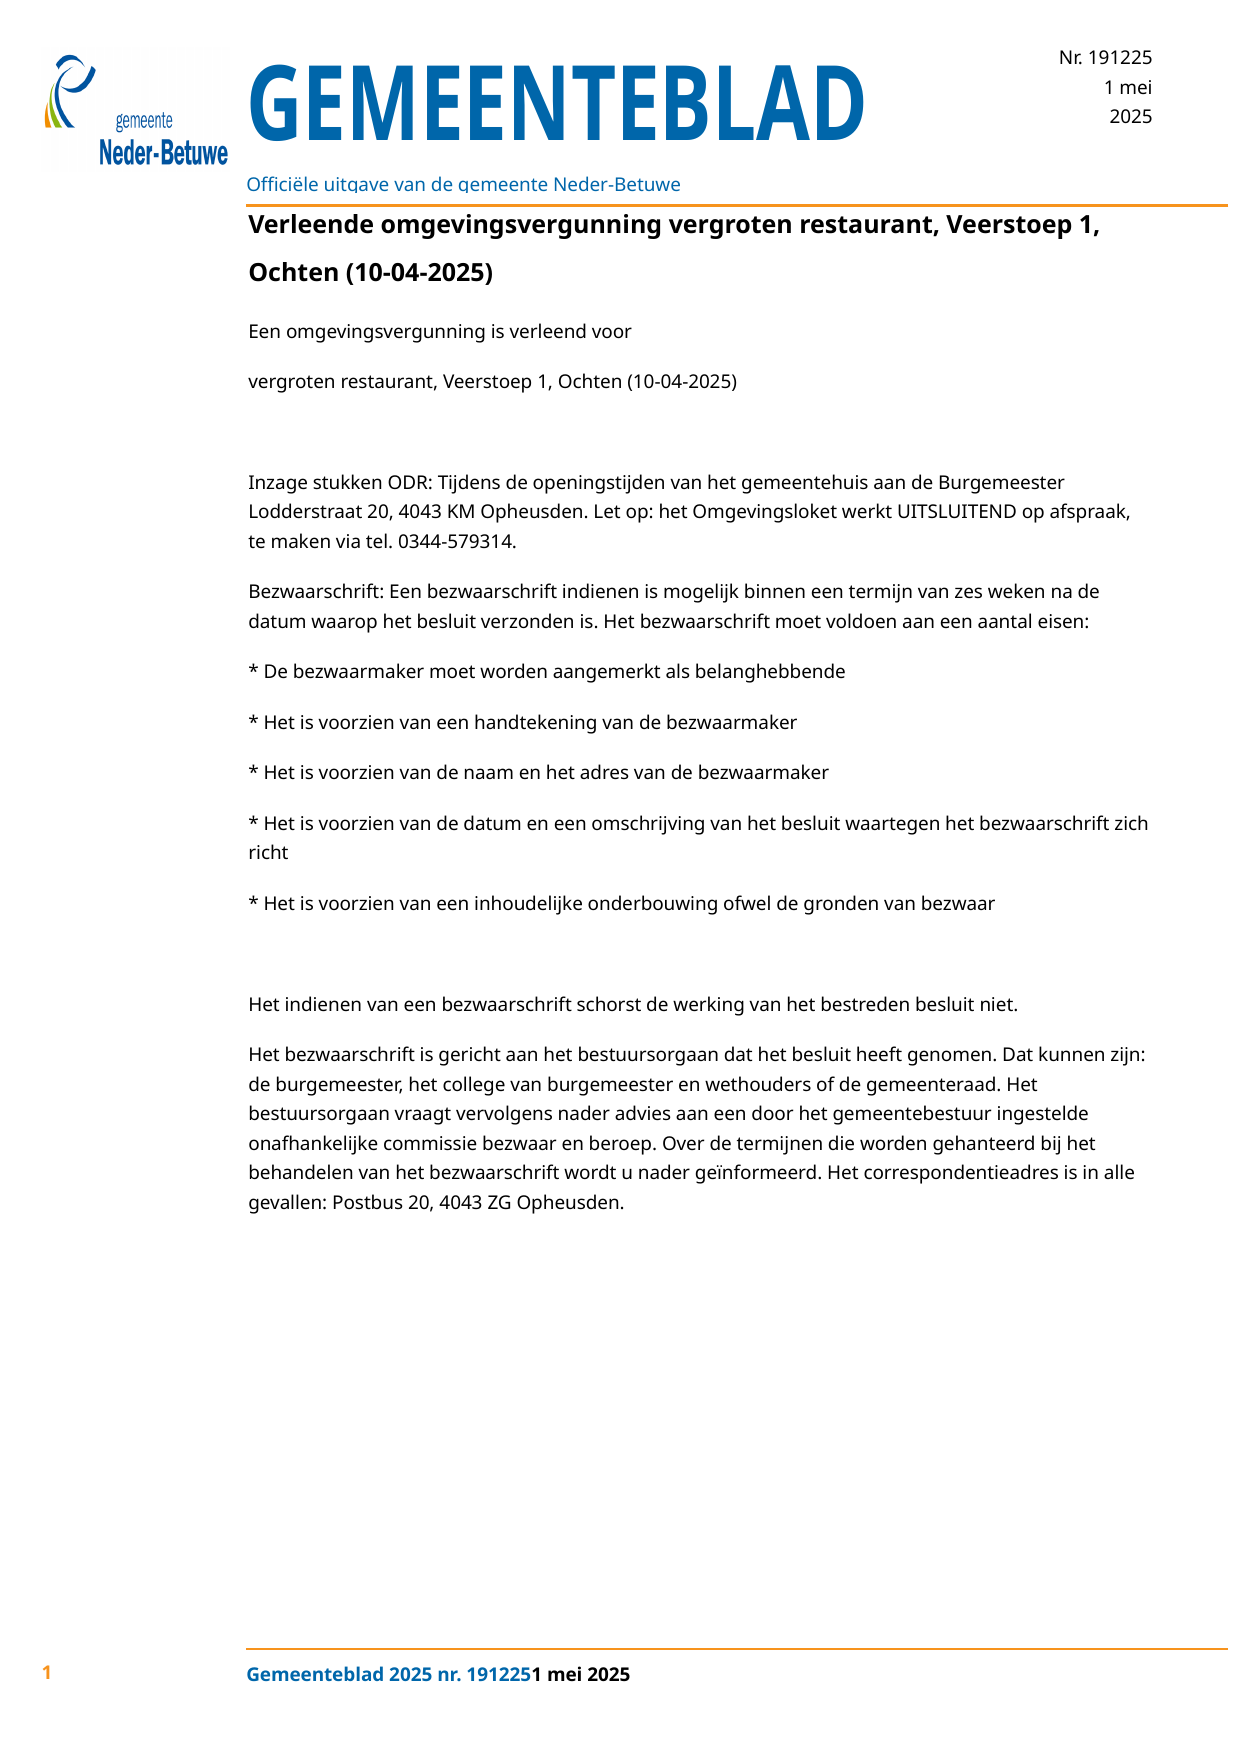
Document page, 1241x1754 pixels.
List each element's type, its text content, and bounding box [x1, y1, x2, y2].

text Het indienen van een bezwaarschrift schorst de werking van het bestreden besluit niet. [248, 991, 1152, 1017]
text * Het is voorzien van de datum en een omschrijving van het besluit waartegen het bezwaarschrift zich richt [248, 810, 1152, 865]
picture [41, 47, 231, 172]
text * De bezwaarmaker moet worden aangemerkt als belanghebbende [248, 659, 1152, 684]
text vergroten restaurant, Veerstoep 1, Ochten (10-04-2025) [248, 368, 1152, 394]
text Verleende omgevingsvergunning vergroten restaurant, Veerstoep 1, Ochten (10-04-2025) [248, 207, 1152, 288]
text Bezwaarschrift: Een bezwaarschrift indienen is mogelijk binnen een termijn van zes weken na de datum waarop het besluit verzonden is. Het bezwaarschrift moet voldoen aan een aantal eisen: [248, 579, 1152, 634]
text * Het is voorzien van een handtekening van de bezwaarmaker [248, 709, 1152, 735]
text Een omgevingsvergunning is verleend voor [248, 318, 1152, 344]
text Inzage stukken ODR: Tijdens de openingstijden van het gemeentehuis aan de Burgemeester Lodderstraat 20, 4043 KM Opheusden. Let op: het Omgevingsloket werkt UITSLUITEND op afspraak, te maken via tel. 0344-579314. [248, 469, 1152, 554]
text * Het is voorzien van de naam en het adres van de bezwaarmaker [248, 759, 1152, 785]
text Het bezwaarschrift is gericht aan het bestuursorgaan dat het besluit heeft genomen. Dat kunnen zijn: de burgemeester, het college van burgemeester en wethouders of de gemeenteraad. Het bestuursorgaan vraagt vervolgens nader advies aan een door het gemeentebestuur ingestelde onafhankelijke commissie bezwaar en beroep. Over de termijnen die worden gehanteerd bij het behandelen van het bezwaarschrift wordt u nader geïnformeerd. Het correspondentieadres is in alle gevallen: Postbus 20, 4043 ZG Opheusden. [248, 1041, 1152, 1215]
text * Het is voorzien van een inhoudelijke onderbouwing ofwel de gronden van bezwaar [248, 890, 1152, 916]
